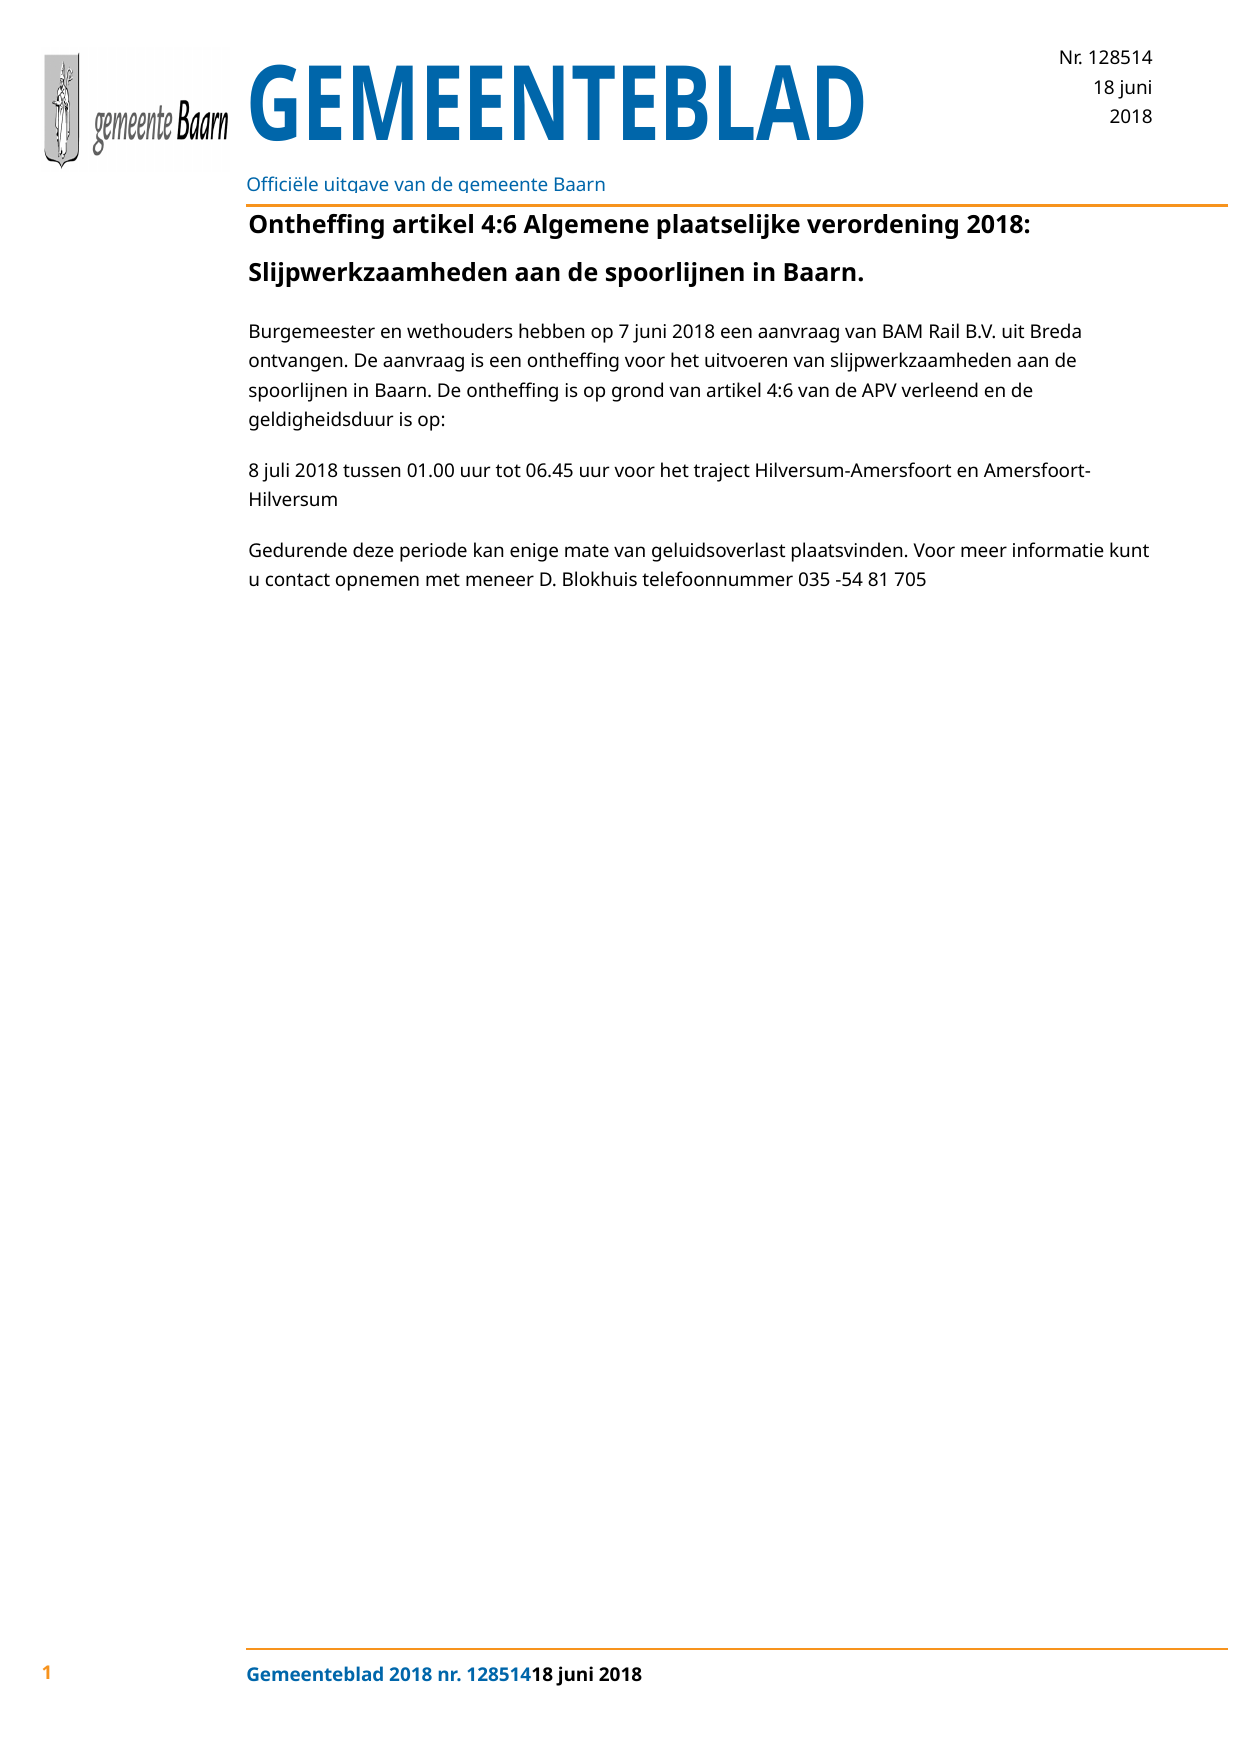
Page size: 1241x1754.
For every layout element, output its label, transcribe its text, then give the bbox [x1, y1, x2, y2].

text Gedurende deze periode kan enige mate van geluidsoverlast plaatsvinden. Voor meer informatie kunt u contact opnemen met meneer D. Blokhuis telefoonnummer 035 -54 81 705 [248, 537, 1152, 592]
picture [41, 47, 231, 172]
text Ontheffing artikel 4:6 Algemene plaatselijke verordening 2018: Slijpwerkzaamheden aan de spoorlijnen in Baarn. [248, 207, 1152, 288]
text 8 juli 2018 tussen 01.00 uur tot 06.45 uur voor het traject Hilversum-Amersfoort en Amersfoort-Hilversum [248, 457, 1152, 512]
text Burgemeester en wethouders hebben op 7 juni 2018 een aanvraag van BAM Rail B.V. uit Breda ontvangen. De aanvraag is een ontheffing voor het uitvoeren van slijpwerkzaamheden aan de spoorlijnen in Baarn. De ontheffing is op grond van artikel 4:6 van de APV verleend en de geldigheidsduur is op: [248, 318, 1152, 432]
